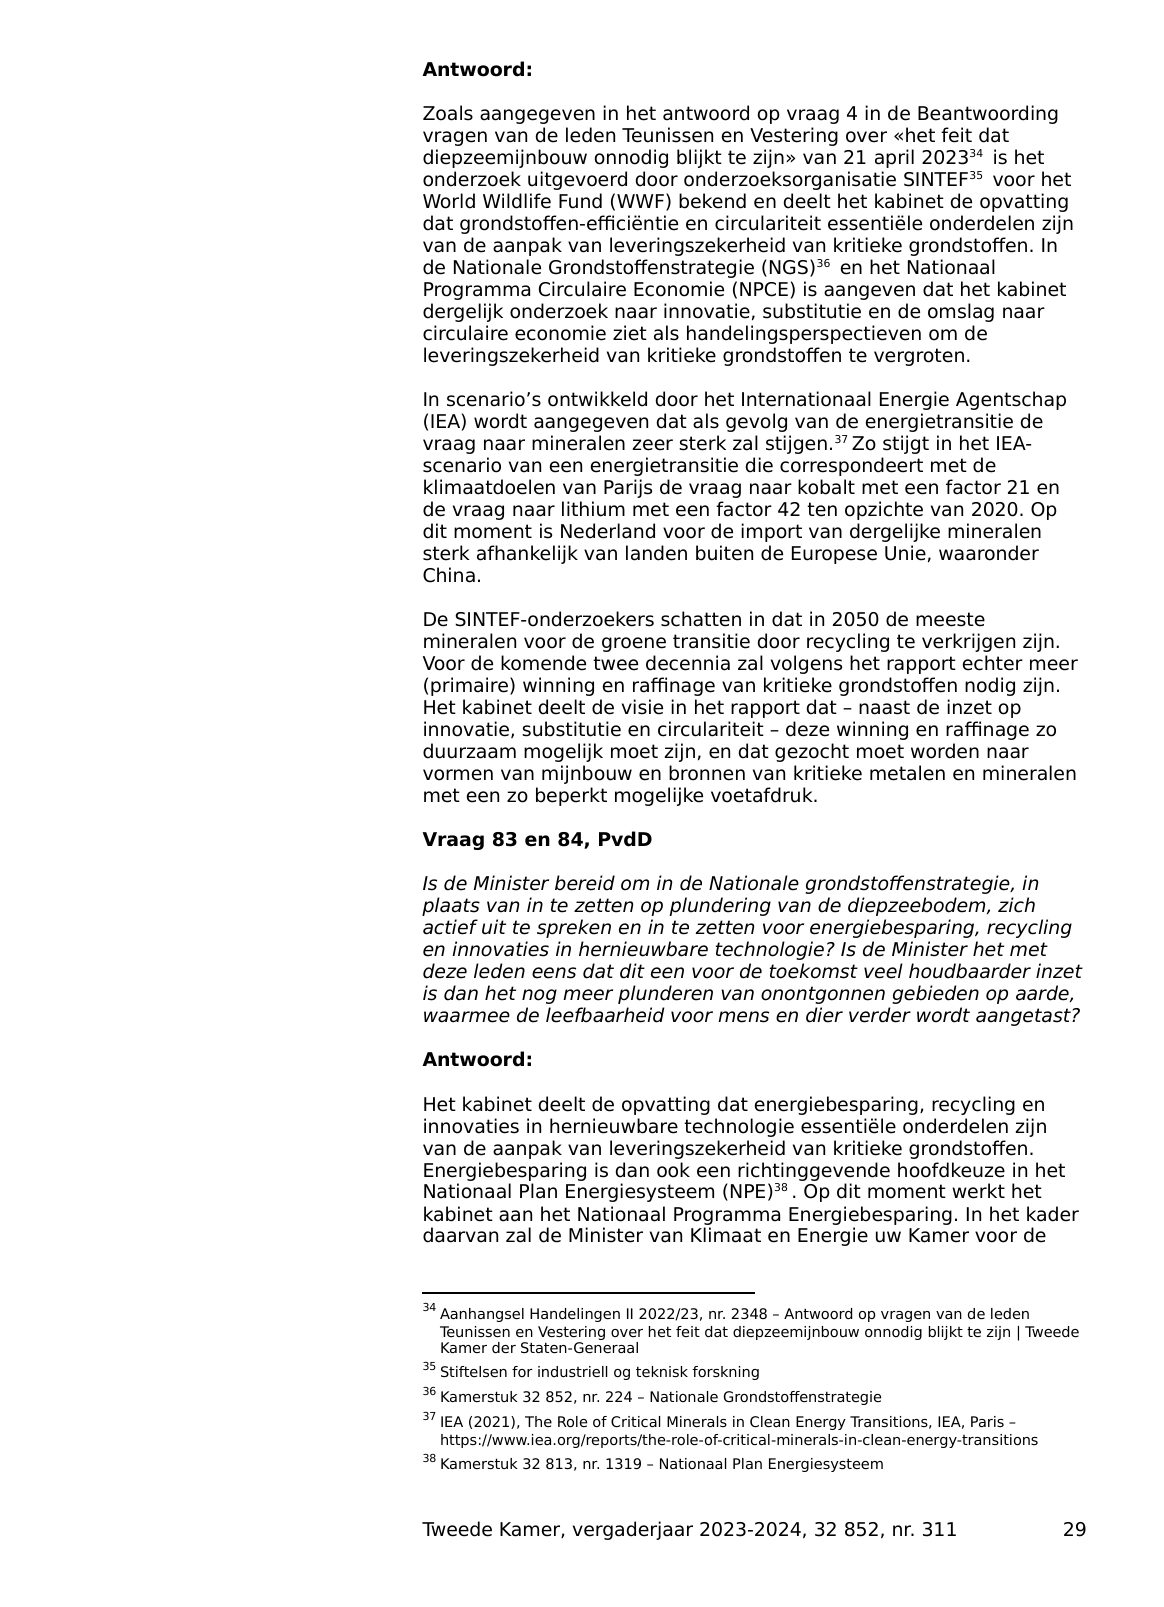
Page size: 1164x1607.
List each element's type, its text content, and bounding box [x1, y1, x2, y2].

text In scenario’s ontwikkeld door het Internationaal Energie Agentschap (IEA) wordt aangegeven dat als gevolg van de energietransitie de vraag naar mineralen zeer sterk zal stijgen.Zo stijgt in het IEA-scenario van een energietransitie die correspondeert met de klimaatdoelen van Parijs de vraag naar kobalt met een factor 21 en de vraag naar lithium met een factor 42 ten opzichte van 2020. Op dit moment is Nederland voor de import van dergelijke mineralen sterk afhankelijk van landen buiten de Europese Unie, waaronder China. [422, 389, 1087, 587]
text Kamerstuk 32 852, nr. 224 – Nationale Grondstoffenstrategie [422, 1385, 1087, 1407]
text De SINTEF-onderzoekers schatten in dat in 2050 de meeste mineralen voor de groene transitie door recycling te verkrijgen zijn. Voor de komende twee decennia zal volgens het rapport echter meer (primaire) winning en raffinage van kritieke grondstoffen nodig zijn. Het kabinet deelt de visie in het rapport dat – naast de inzet op innovatie, substitutie en circulariteit – deze winning en raffinage zo duurzaam mogelijk moet zijn, en dat gezocht moet worden naar vormen van mijnbouw en bronnen van kritieke metalen en mineralen met een zo beperkt mogelijke voetafdruk. [422, 609, 1087, 807]
text Stiftelsen for industriell og teknisk forskning [422, 1360, 1087, 1382]
text IEA (2021), The Role of Critical Minerals in Clean Energy Transitions, IEA, Paris – https://www.iea.org/reports/the-role-of-critical-minerals-in-clean-energy-transitions [422, 1410, 1087, 1449]
text Aanhangsel Handelingen II 2022/23, nr. 2348 – Antwoord op vragen van de leden Teunissen en Vestering over het feit dat diepzeemijnbouw onnodig blijkt te zijn | Tweede Kamer der Staten-Generaal [422, 1302, 1087, 1357]
text Zoals aangegeven in het antwoord op vraag 4 in de Beantwoording vragen van de leden Teunissen en Vestering over «het feit dat diepzeemijnbouw onnodig blijkt te zijn» van 21 april 2023 is het onderzoek uitgevoerd door onderzoeksorganisatie SINTEF voor het World Wildlife Fund (WWF) bekend en deelt het kabinet de opvatting dat grondstoffen-efficiëntie en circulariteit essentiële onderdelen zijn van de aanpak van leveringszekerheid van kritieke grondstoffen. In de Nationale Grondstoffenstrategie (NGS) en het Nationaal Programma Circulaire Economie (NPCE) is aangeven dat het kabinet dergelijk onderzoek naar innovatie, substitutie en de omslag naar circulaire economie ziet als handelingsperspectieven om de leveringszekerheid van kritieke grondstoffen te vergroten. [422, 103, 1087, 367]
subtitle Antwoord: [422, 59, 1087, 81]
subtitle Antwoord: [422, 1049, 1087, 1071]
text Kamerstuk 32 813, nr. 1319 – Nationaal Plan Energiesysteem [422, 1452, 1087, 1474]
text Het kabinet deelt de opvatting dat energiebesparing, recycling en innovaties in hernieuwbare technologie essentiële onderdelen zijn van de aanpak van leveringszekerheid van kritieke grondstoffen. Energiebesparing is dan ook een richtinggevende hoofdkeuze in het Nationaal Plan Energiesysteem (NPE). Op dit moment werkt het kabinet aan het Nationaal Programma Energiebesparing. In het kader daarvan zal de Minister van Klimaat en Energie uw Kamer voor de [422, 1093, 1087, 1247]
text Is de Minister bereid om in de Nationale grondstoffenstrategie, in plaats van in te zetten op plundering van de diepzeebodem, zich actief uit te spreken en in te zetten voor energiebesparing, recycling en innovaties in hernieuwbare technologie? Is de Minister het met deze leden eens dat dit een voor de toekomst veel houdbaarder inzet is dan het nog meer plunderen van onontgonnen gebieden op aarde, waarmee de leefbaarheid voor mens en dier verder wordt aangetast? [422, 873, 1087, 1027]
subtitle Vraag 83 en 84, PvdD [422, 829, 1087, 851]
